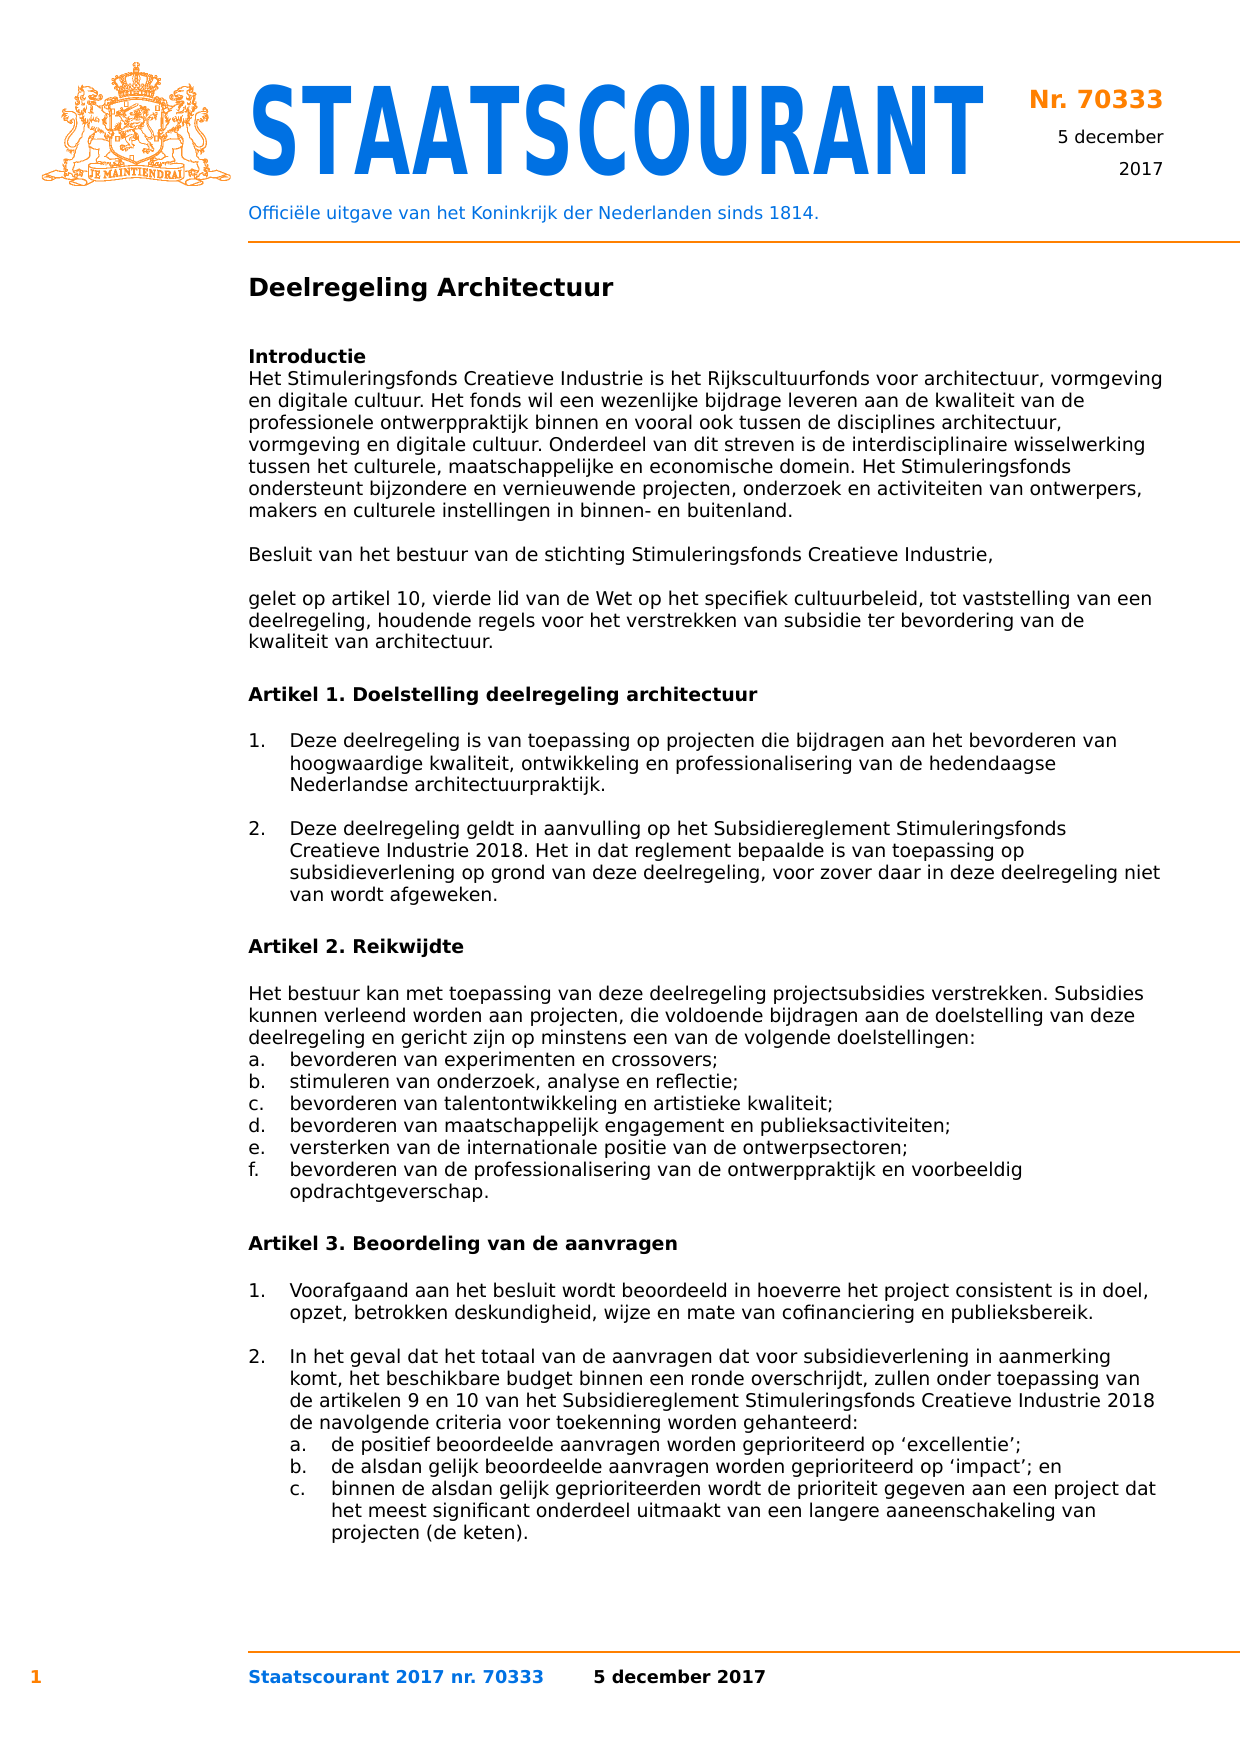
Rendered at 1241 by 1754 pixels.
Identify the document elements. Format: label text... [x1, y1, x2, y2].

text Introductie [248, 346, 1163, 368]
text f. bevorderen van de professionalisering van de ontwerppraktijk en voorbeeldig opdrachtgeverschap. [248, 1159, 1163, 1203]
table_cell 2017 [998, 153, 1240, 203]
table_header Nr. 70333 [998, 62, 1240, 121]
text Het Stimuleringsfonds Creatieve Industrie is het Rijkscultuurfonds voor architectuur, vormgeving en digitale cultuur. Het fonds wil een wezenlijke bijdrage leveren aan de kwaliteit van de professionele ontwerppraktijk binnen en vooral ook tussen de disciplines architectuur, vormgeving en digitale cultuur. Onderdeel van dit streven is de interdisciplinaire wisselwerking tussen het culturele, maatschappelijke en economische domein. Het Stimuleringsfonds ondersteunt bijzondere en vernieuwende projecten, onderzoek en activiteiten van ontwerpers, makers en culturele instellingen in binnen- en buitenland. [248, 368, 1163, 522]
text 1. Deze deelregeling is van toepassing op projecten die bijdragen aan het bevorderen van hoogwaardige kwaliteit, ontwikkeling en professionalisering van de hedendaagse Nederlandse architectuurpraktijk. [248, 730, 1163, 796]
text a. bevorderen van experimenten en crossovers; [248, 1049, 1163, 1071]
text b. de alsdan gelijk beoordeelde aanvragen worden geprioriteerd op ‘impact’; en [289, 1456, 1163, 1478]
text e. versterken van de internationale positie van de ontwerpsectoren; [248, 1137, 1163, 1159]
subtitle Artikel 3. Beoordeling van de aanvragen [248, 1233, 1163, 1255]
subtitle Artikel 2. Reikwijdte [248, 936, 1163, 958]
table_header STAATSCOURANT [248, 62, 998, 203]
text 2. Deze deelregeling geldt in aanvulling op het Subsidiereglement Stimuleringsfonds Creatieve Industrie 2018. Het in dat reglement bepaalde is van toepassing op subsidieverlening op grond van deze deelregeling, voor zover daar in deze deelregeling niet van wordt afgeweken. [248, 818, 1163, 906]
table_header [25, 62, 248, 241]
text c. binnen de alsdan gelijk geprioriteerden wordt de prioriteit gegeven aan een project dat het meest significant onderdeel uitmaakt van een langere aaneenschakeling van projecten (de keten). [289, 1478, 1163, 1543]
picture [41, 62, 231, 186]
table_cell 5 december [998, 121, 1240, 153]
subtitle Deelregeling Architectuur [248, 273, 1163, 302]
subtitle Artikel 1. Doelstelling deelregeling architectuur [248, 683, 1163, 705]
text Besluit van het bestuur van de stichting Stimuleringsfonds Creatieve Industrie, [248, 544, 1163, 566]
text b. stimuleren van onderzoek, analyse en reflectie; [248, 1071, 1163, 1093]
text gelet op artikel 10, vierde lid van de Wet op het specifiek cultuurbeleid, tot vaststelling van een deelregeling, houdende regels voor het verstrekken van subsidie ter bevordering van de kwaliteit van architectuur. [248, 587, 1163, 653]
table_cell Officiële uitgave van het Koninkrijk der Nederlanden sinds 1814. [248, 203, 1240, 241]
text 2. In het geval dat het totaal van de aanvragen dat voor subsidieverlening in aanmerking komt, het beschikbare budget binnen een ronde overschrijdt, zullen onder toepassing van de artikelen 9 en 10 van het Subsidiereglement Stimuleringsfonds Creatieve Industrie 2018 de navolgende criteria voor toekenning worden gehanteerd: [248, 1346, 1163, 1434]
text a. de positief beoordeelde aanvragen worden geprioriteerd op ‘excellentie’; [289, 1434, 1163, 1456]
text Het bestuur kan met toepassing van deze deelregeling projectsubsidies verstrekken. Subsidies kunnen verleend worden aan projecten, die voldoende bijdragen aan de doelstelling van deze deelregeling en gericht zijn op minstens een van de volgende doelstellingen: [248, 983, 1163, 1049]
text 1. Voorafgaand aan het besluit wordt beoordeeld in hoeverre het project consistent is in doel, opzet, betrokken deskundigheid, wijze en mate van cofinanciering en publieksbereik. [248, 1280, 1163, 1324]
text d. bevorderen van maatschappelijk engagement en publieksactiviteiten; [248, 1115, 1163, 1137]
text c. bevorderen van talentontwikkeling en artistieke kwaliteit; [248, 1093, 1163, 1115]
